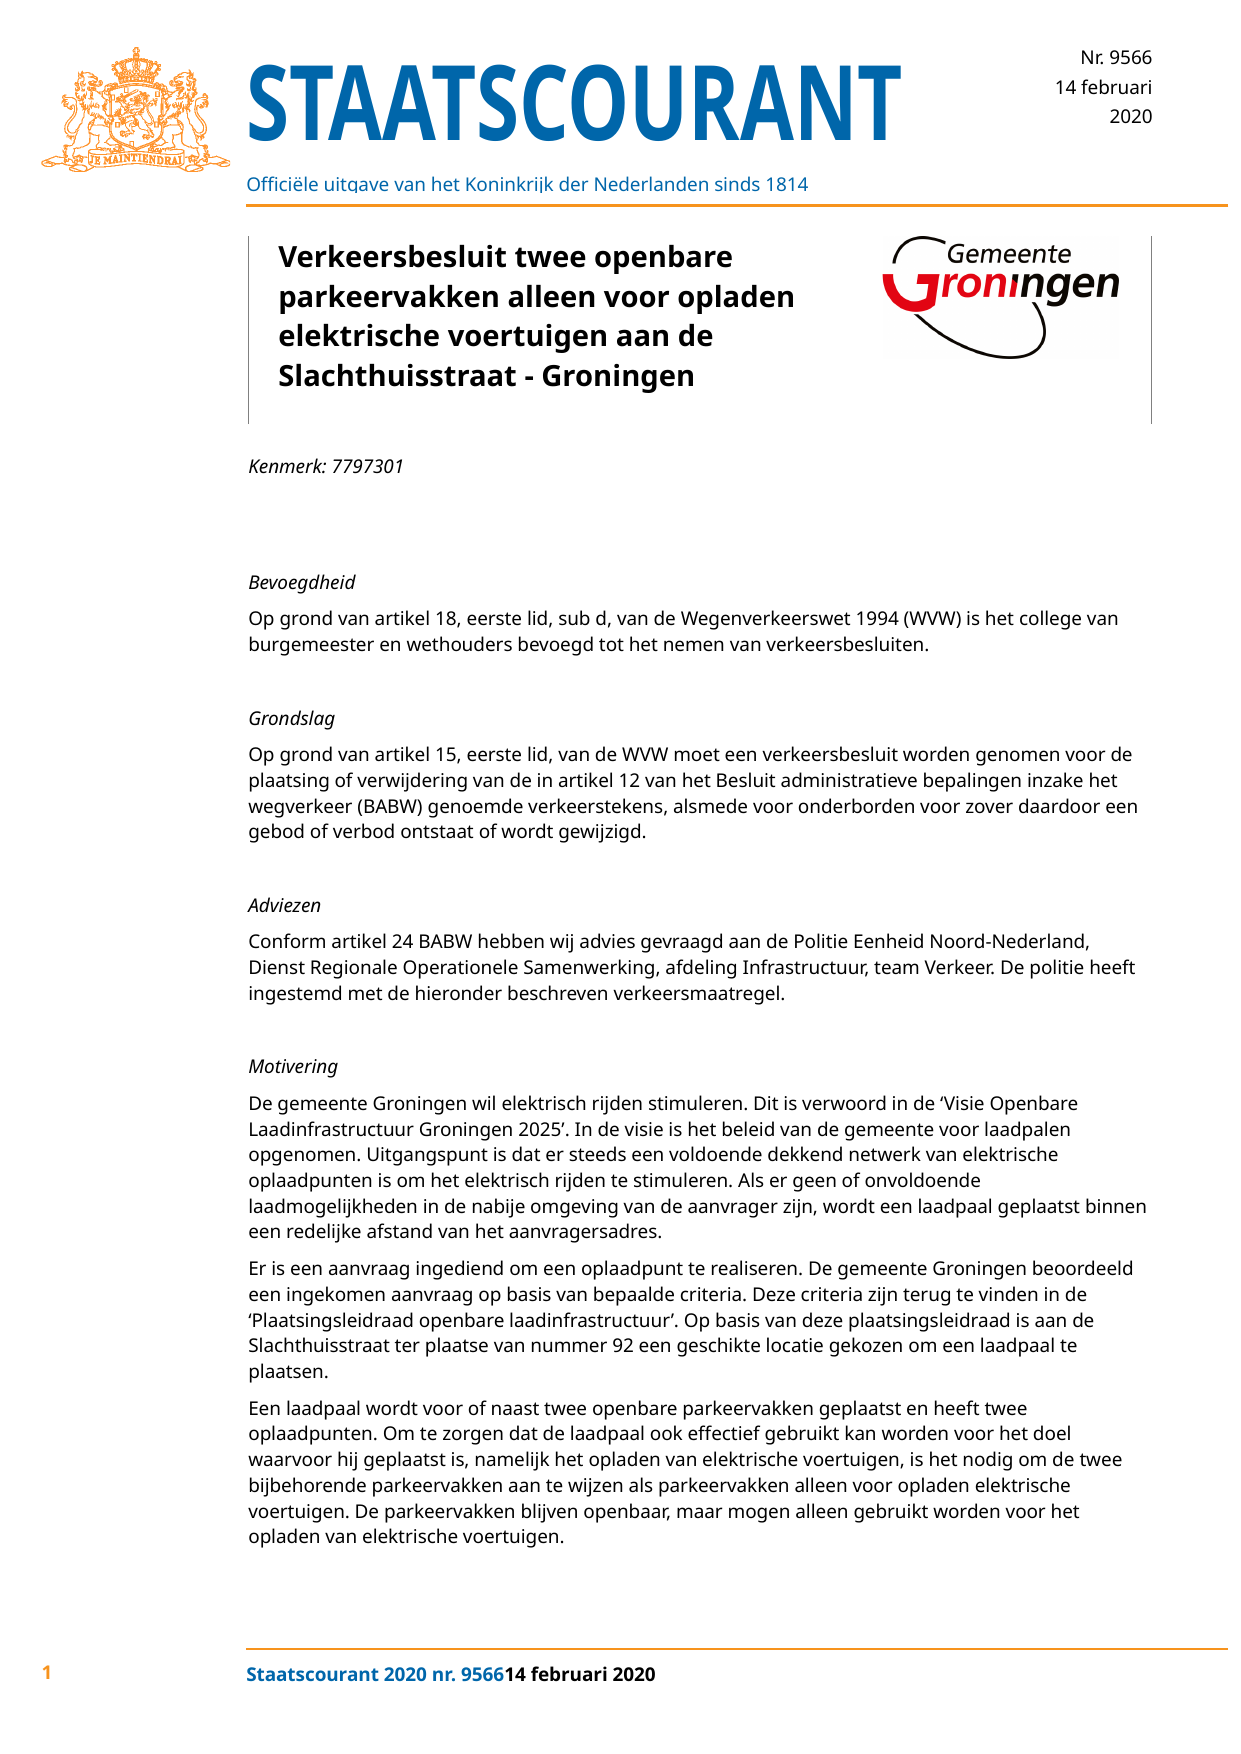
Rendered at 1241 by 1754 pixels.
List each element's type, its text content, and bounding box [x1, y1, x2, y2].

text Bevoegdheid [248, 569, 1152, 595]
picture [882, 236, 1119, 359]
text Conform artikel 24 BABW hebben wij advies gevraagd aan de Politie Eenheid Noord-Nederland, Dienst Regionale Operationele Samenwerking, afdeling Infrastructuur, team Verkeer. De politie heeft ingestemd met de hieronder beschreven verkeersmaatregel. [248, 928, 1152, 1006]
text Er is een aanvraag ingediend om een oplaadpunt te realiseren. De gemeente Groningen beoordeeld een ingekomen aanvraag op basis van bepaalde criteria. Deze criteria zijn terug te vinden in de ‘Plaatsingsleidraad openbare laadinfrastructuur’. Op basis van deze plaatsingsleidraad is aan de Slachthuisstraat ter plaatse van nummer 92 een geschikte locatie gekozen om een laadpaal te plaatsen. [248, 1255, 1152, 1384]
text Grondslag [248, 705, 1152, 730]
text Kenmerk: 7797301 [248, 454, 1152, 479]
text Een laadpaal wordt voor of naast twee openbare parkeervakken geplaatst en heeft twee oplaadpunten. Om te zorgen dat de laadpaal ook effectief gebruikt kan worden voor het doel waarvoor hij geplaatst is, namelijk het opladen van elektrische voertuigen, is het nodig om de twee bijbehorende parkeervakken aan te wijzen als parkeervakken alleen voor opladen elektrische voertuigen. De parkeervakken blijven openbaar, maar mogen alleen gebruikt worden voor het opladen van elektrische voertuigen. [248, 1395, 1152, 1549]
table_header Verkeersbesluit twee openbare parkeervakken alleen voor opladen elektrische voertuigen aan de Slachthuisstraat - Groningen [249, 236, 850, 424]
text Op grond van artikel 15, eerste lid, van de WVW moet een verkeersbesluit worden genomen voor de plaatsing of verwijdering van de in artikel 12 van het Besluit administratieve bepalingen inzake het wegverkeer (BABW) genoemde verkeerstekens, alsmede voor onderborden voor zover daardoor een gebod of verbod ontstaat of wordt gewijzigd. [248, 741, 1152, 844]
text Motivering [248, 1053, 1152, 1079]
table_header [850, 236, 1151, 424]
picture [41, 47, 231, 172]
text Adviezen [248, 892, 1152, 918]
text De gemeente Groningen wil elektrisch rijden stimuleren. Dit is verwoord in de ‘Visie Openbare Laadinfrastructuur Groningen 2025’. In de visie is het beleid van de gemeente voor laadpalen opgenomen. Uitgangspunt is dat er steeds een voldoende dekkend netwerk van elektrische oplaadpunten is om het elektrisch rijden te stimuleren. Als er geen of onvoldoende laadmogelijkheden in de nabije omgeving van de aanvrager zijn, wordt een laadpaal geplaatst binnen een redelijke afstand van het aanvragersadres. [248, 1090, 1152, 1244]
text Op grond van artikel 18, eerste lid, sub d, van de Wegenverkeerswet 1994 (WVW) is het college van burgemeester en wethouders bevoegd tot het nemen van verkeersbesluiten. [248, 606, 1152, 657]
